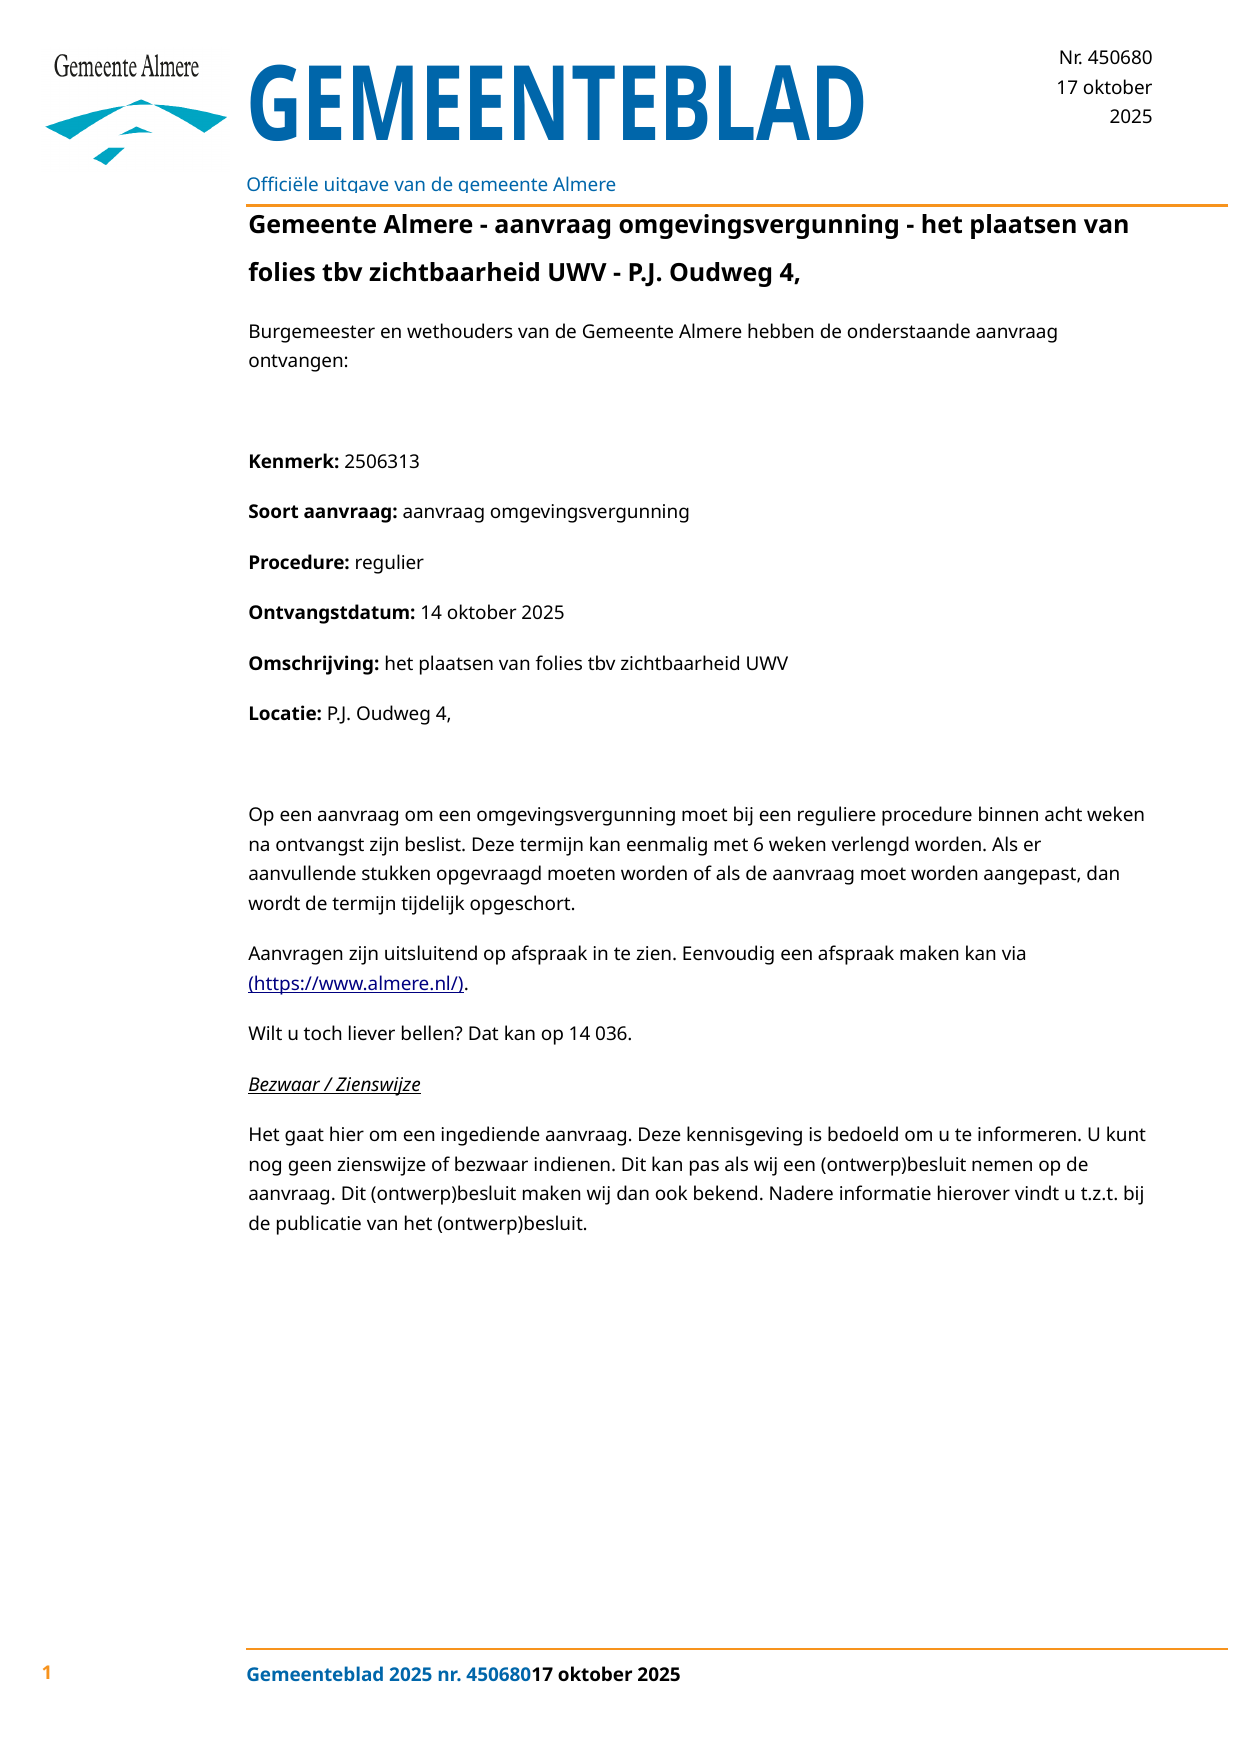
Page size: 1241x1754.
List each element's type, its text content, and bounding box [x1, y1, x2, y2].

text Procedure: regulier [248, 549, 1152, 575]
text Locatie: P.J. Oudweg 4, [248, 700, 1152, 726]
text Kenmerk: 2506313 [248, 448, 1152, 474]
text Soort aanvraag: aanvraag omgevingsvergunning [248, 499, 1152, 524]
text Het gaat hier om een ingediende aanvraag. Deze kennisgeving is bedoeld om u te informeren. U kunt nog geen zienswijze of bezwaar indienen. Dit kan pas als wij een (ontwerp)besluit nemen op de aanvraag. Dit (ontwerp)besluit maken wij dan ook bekend. Nadere informatie hierover vindt u t.z.t. bij de publicatie van het (ontwerp)besluit. [248, 1121, 1152, 1236]
text Op een aanvraag om een omgevingsvergunning moet bij een reguliere procedure binnen acht weken na ontvangst zijn beslist. Deze termijn kan eenmalig met 6 weken verlengd worden. Als er aanvullende stukken opgevraagd moeten worden of als de aanvraag moet worden aangepast, dan wordt de termijn tijdelijk opgeschort. [248, 801, 1152, 916]
text Bezwaar / Zienswijze [248, 1071, 1152, 1097]
picture [41, 47, 231, 172]
text Burgemeester en wethouders van de Gemeente Almere hebben de onderstaande aanvraag ontvangen: [248, 318, 1152, 373]
text Gemeente Almere - aanvraag omgevingsvergunning - het plaatsen van folies tbv zichtbaarheid UWV - P.J. Oudweg 4, [248, 207, 1152, 288]
text Wilt u toch liever bellen? Dat kan op 14 036. [248, 1020, 1152, 1046]
text Aanvragen zijn uitsluitend op afspraak in te zien. Eenvoudig een afspraak maken kan via (https://www.almere.nl/). [248, 940, 1152, 996]
text Ontvangstdatum: 14 oktober 2025 [248, 599, 1152, 625]
text Omschrijving: het plaatsen van folies tbv zichtbaarheid UWV [248, 650, 1152, 676]
